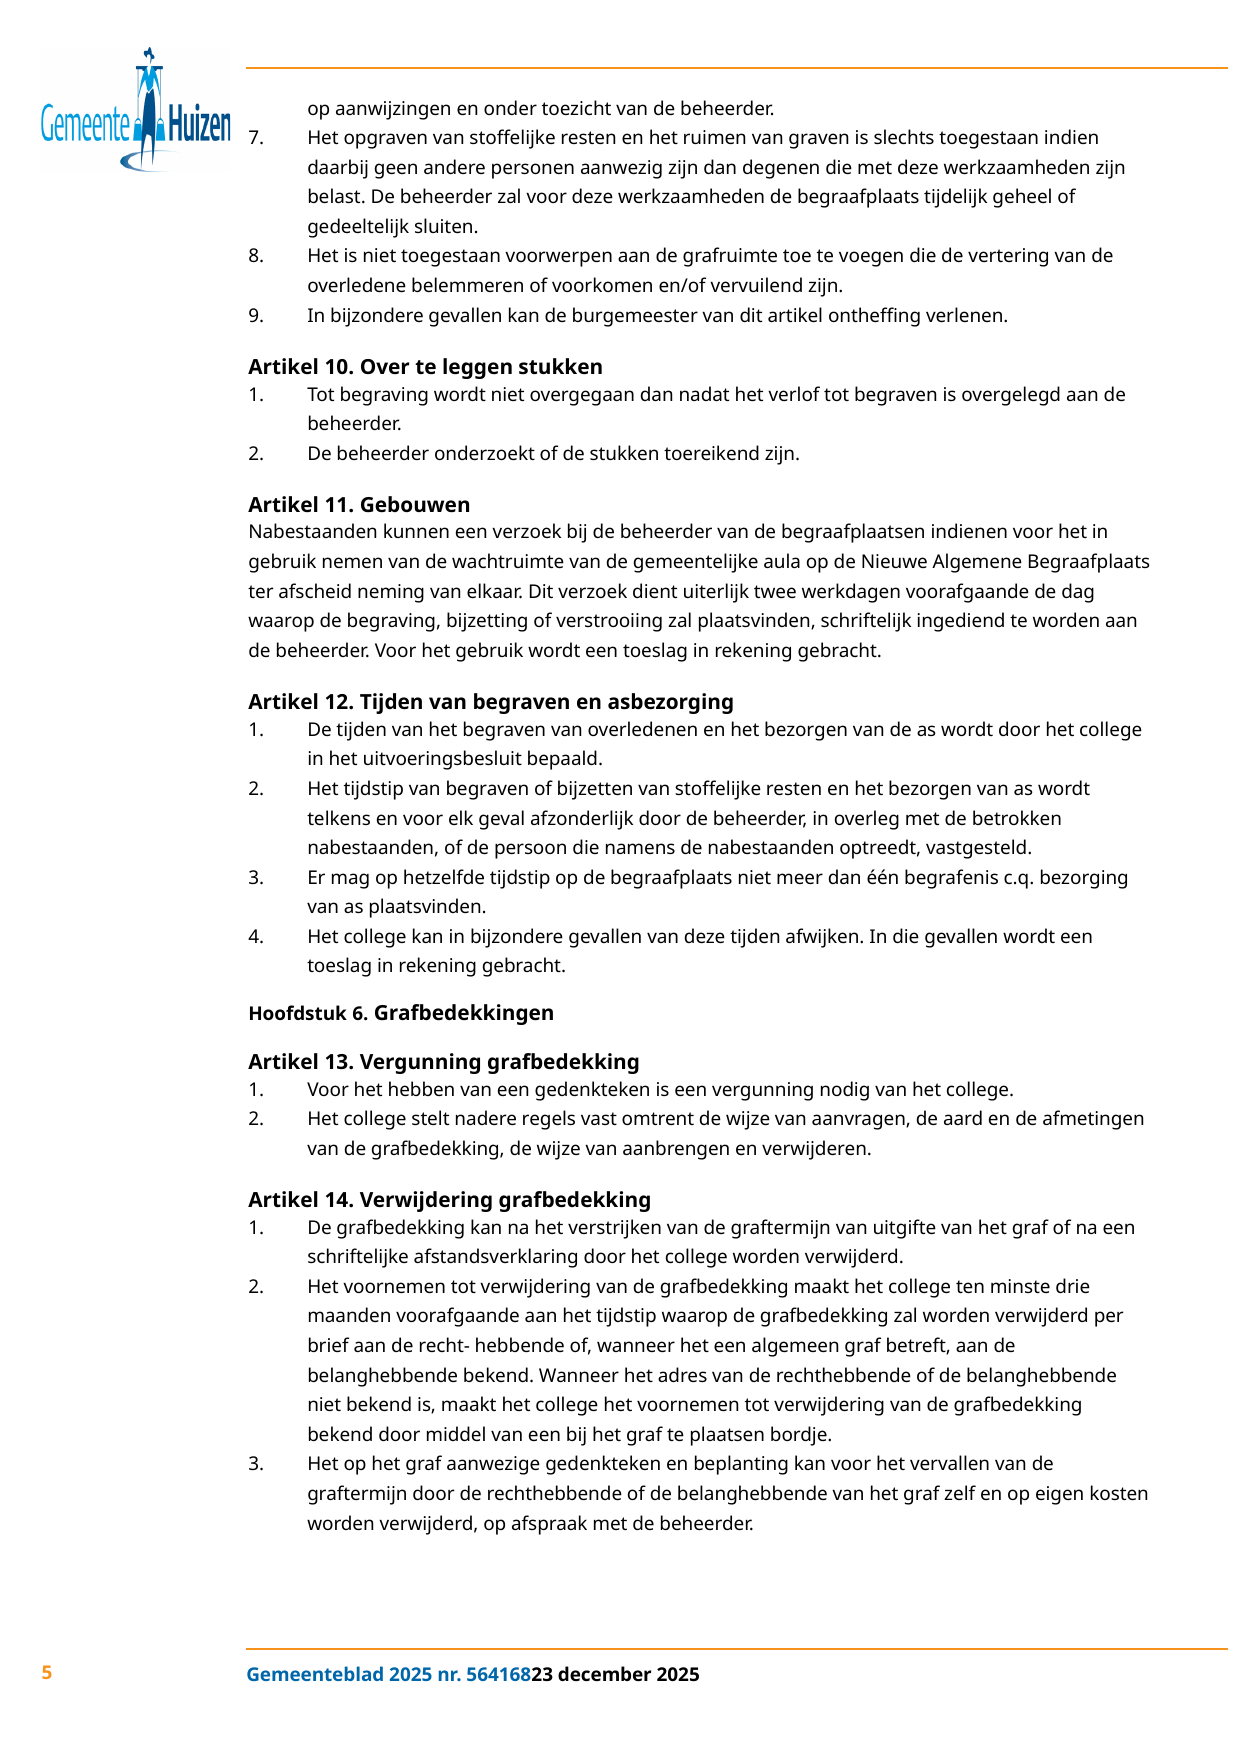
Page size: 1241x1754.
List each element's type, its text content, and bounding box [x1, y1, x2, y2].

list Het op het graf aanwezige gedenkteken en beplanting kan voor het vervallen van de graftermijn door de rechthebbende of de belanghebbende van het graf zelf en op eigen kosten worden verwijderd, op afspraak met de beheerder. [248, 1451, 1152, 1536]
list Het college kan in bijzondere gevallen van deze tijden afwijken. In die gevallen wordt een toeslag in rekening gebracht. [248, 923, 1152, 978]
list De grafbedekking kan na het verstrijken van de graftermijn van uitgifte van het graf of na een schriftelijke afstandsverklaring door het college worden verwijderd. [248, 1214, 1152, 1269]
list Het college stelt nadere regels vast omtrent de wijze van aanvragen, de aard en de afmetingen van de grafbedekking, de wijze van aanbrengen en verwijderen. [248, 1106, 1152, 1161]
text Nabestaanden kunnen een verzoek bij de beheerder van de begraafplaatsen indienen voor het in gebruik nemen van de wachtruimte van de gemeentelijke aula op de Nieuwe Algemene Begraafplaats ter afscheid neming van elkaar. Dit verzoek dient uiterlijk twee werkdagen voorafgaande de dag waarop de begraving, bijzetting of verstrooiing zal plaatsvinden, schriftelijk ingediend te worden aan de beheerder. Voor het gebruik wordt een toeslag in rekening gebracht. [248, 519, 1152, 663]
text Artikel 10. Over te leggen stukken [248, 352, 1152, 381]
list op aanwijzingen en onder toezicht van de beheerder. [248, 95, 1152, 121]
list Het is niet toegestaan voorwerpen aan de grafruimte toe te voegen die de vertering van de overledene belemmeren of voorkomen en/of vervuilend zijn. [248, 243, 1152, 298]
list Het opgraven van stoffelijke resten en het ruimen van graven is slechts toegestaan indien daarbij geen andere personen aanwezig zijn dan degenen die met deze werkzaamheden zijn belast. De beheerder zal voor deze werkzaamheden de begraafplaats tijdelijk geheel of gedeeltelijk sluiten. [248, 124, 1152, 239]
text Artikel 12. Tijden van begraven en asbezorging [248, 687, 1152, 716]
list Voor het hebben van een gedenkteken is een vergunning nodig van het college. [248, 1076, 1152, 1102]
list Er mag op hetzelfde tijdstip op de begraafplaats niet meer dan één begrafenis c.q. bezorging van as plaatsvinden. [248, 864, 1152, 919]
picture [41, 47, 231, 172]
list De beheerder onderzoekt of de stukken toereikend zijn. [248, 440, 1152, 466]
text Artikel 14. Verwijdering grafbedekking [248, 1186, 1152, 1214]
list In bijzondere gevallen kan de burgemeester van dit artikel ontheffing verlenen. [248, 302, 1152, 328]
list De tijden van het begraven van overledenen en het bezorgen van de as wordt door het college in het uitvoeringsbesluit bepaald. [248, 716, 1152, 771]
list Het tijdstip van begraven of bijzetten van stoffelijke resten en het bezorgen van as wordt telkens en voor elk geval afzonderlijk door de beheerder, in overleg met de betrokken nabestaanden, of de persoon die namens de nabestaanden optreedt, vastgesteld. [248, 775, 1152, 860]
text Artikel 11. Gebouwen [248, 490, 1152, 519]
text Artikel 13. Vergunning grafbedekking [248, 1047, 1152, 1076]
list Het voornemen tot verwijdering van de grafbedekking maakt het college ten minste drie maanden voorafgaande aan het tijdstip waarop de grafbedekking zal worden verwijderd per brief aan de recht- hebbende of, wanneer het een algemeen graf betreft, aan de belanghebbende bekend. Wanneer het adres van de rechthebbende of de belanghebbende niet bekend is, maakt het college het voornemen tot verwijdering van de grafbedekking bekend door middel van een bij het graf te plaatsen bordje. [248, 1273, 1152, 1447]
text Hoofdstuk 6. Grafbedekkingen [248, 998, 1152, 1027]
list Tot begraving wordt niet overgegaan dan nadat het verlof tot begraven is overgelegd aan de beheerder. [248, 381, 1152, 436]
